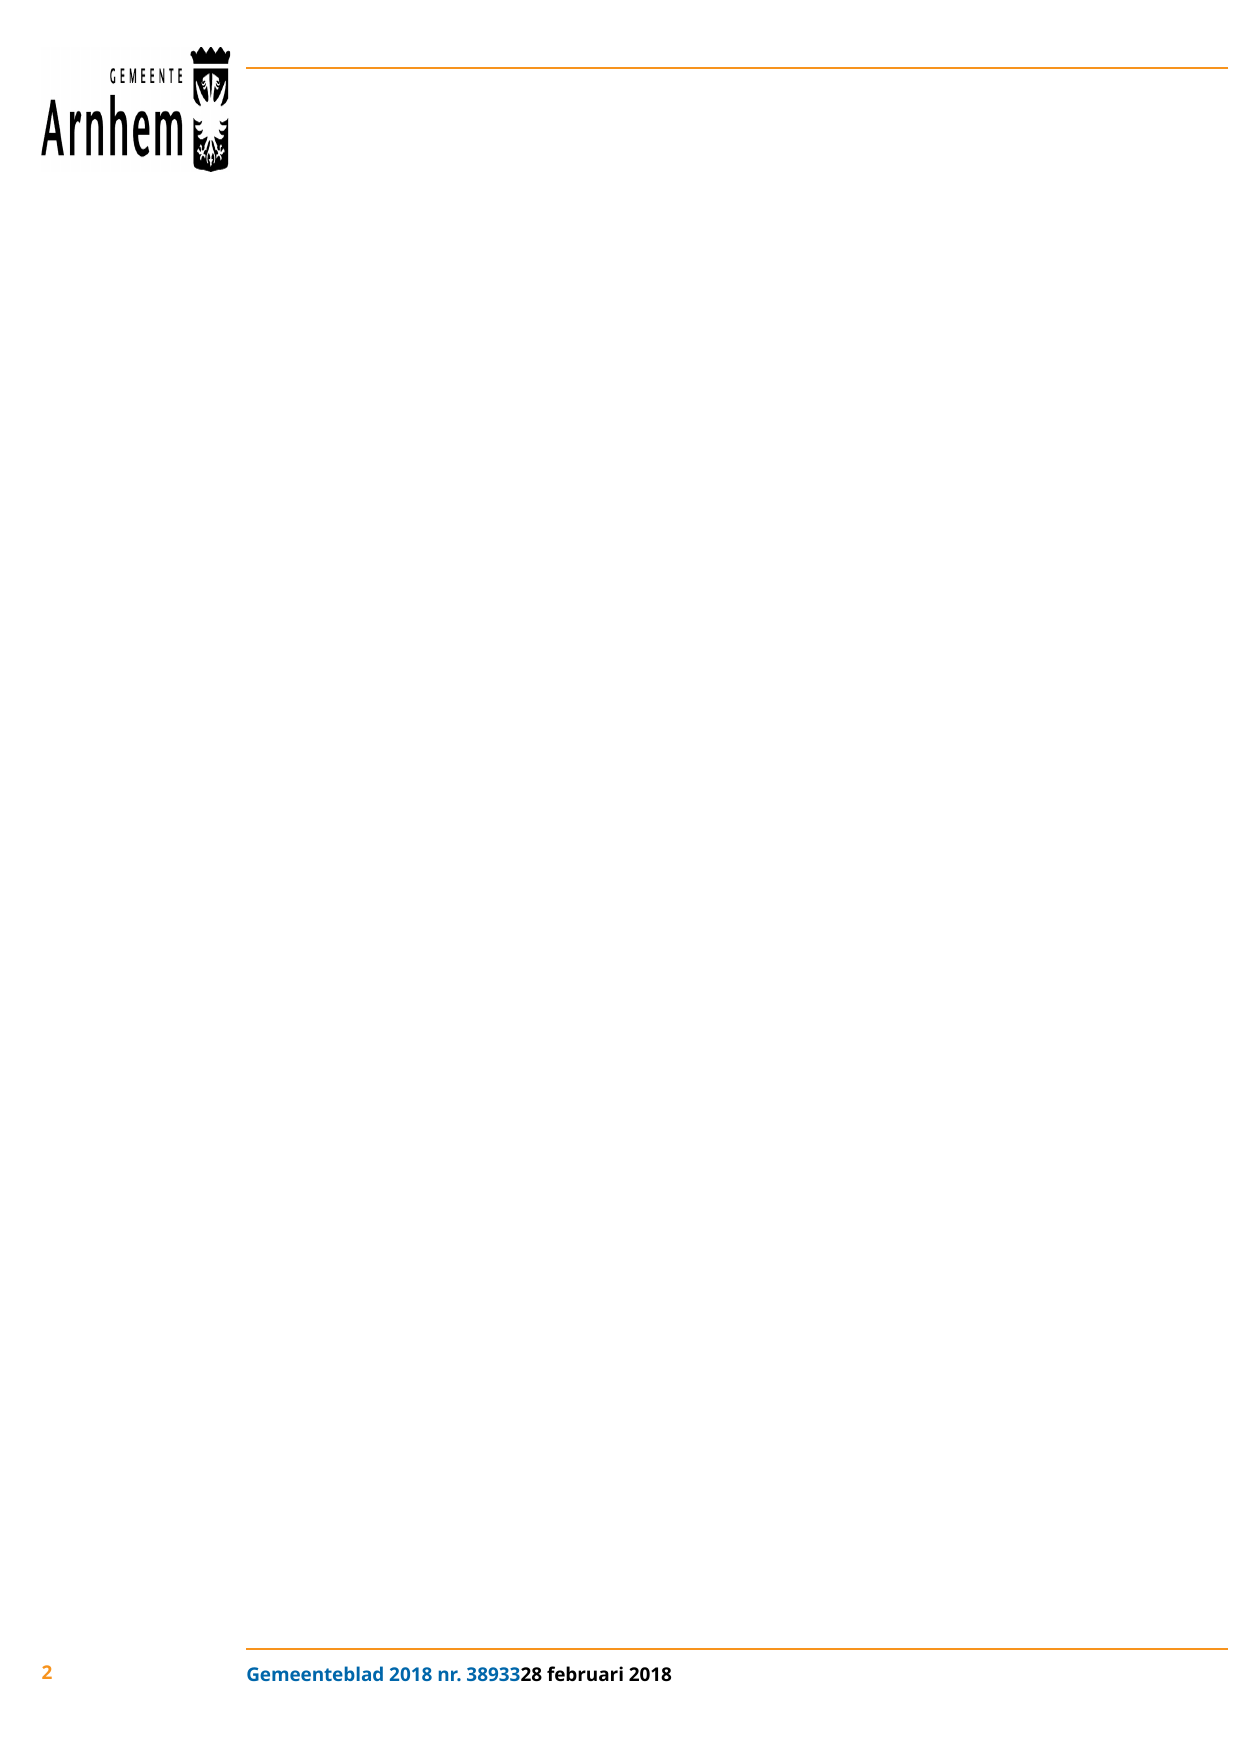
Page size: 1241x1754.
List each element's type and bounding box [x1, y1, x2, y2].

picture [41, 47, 231, 172]
